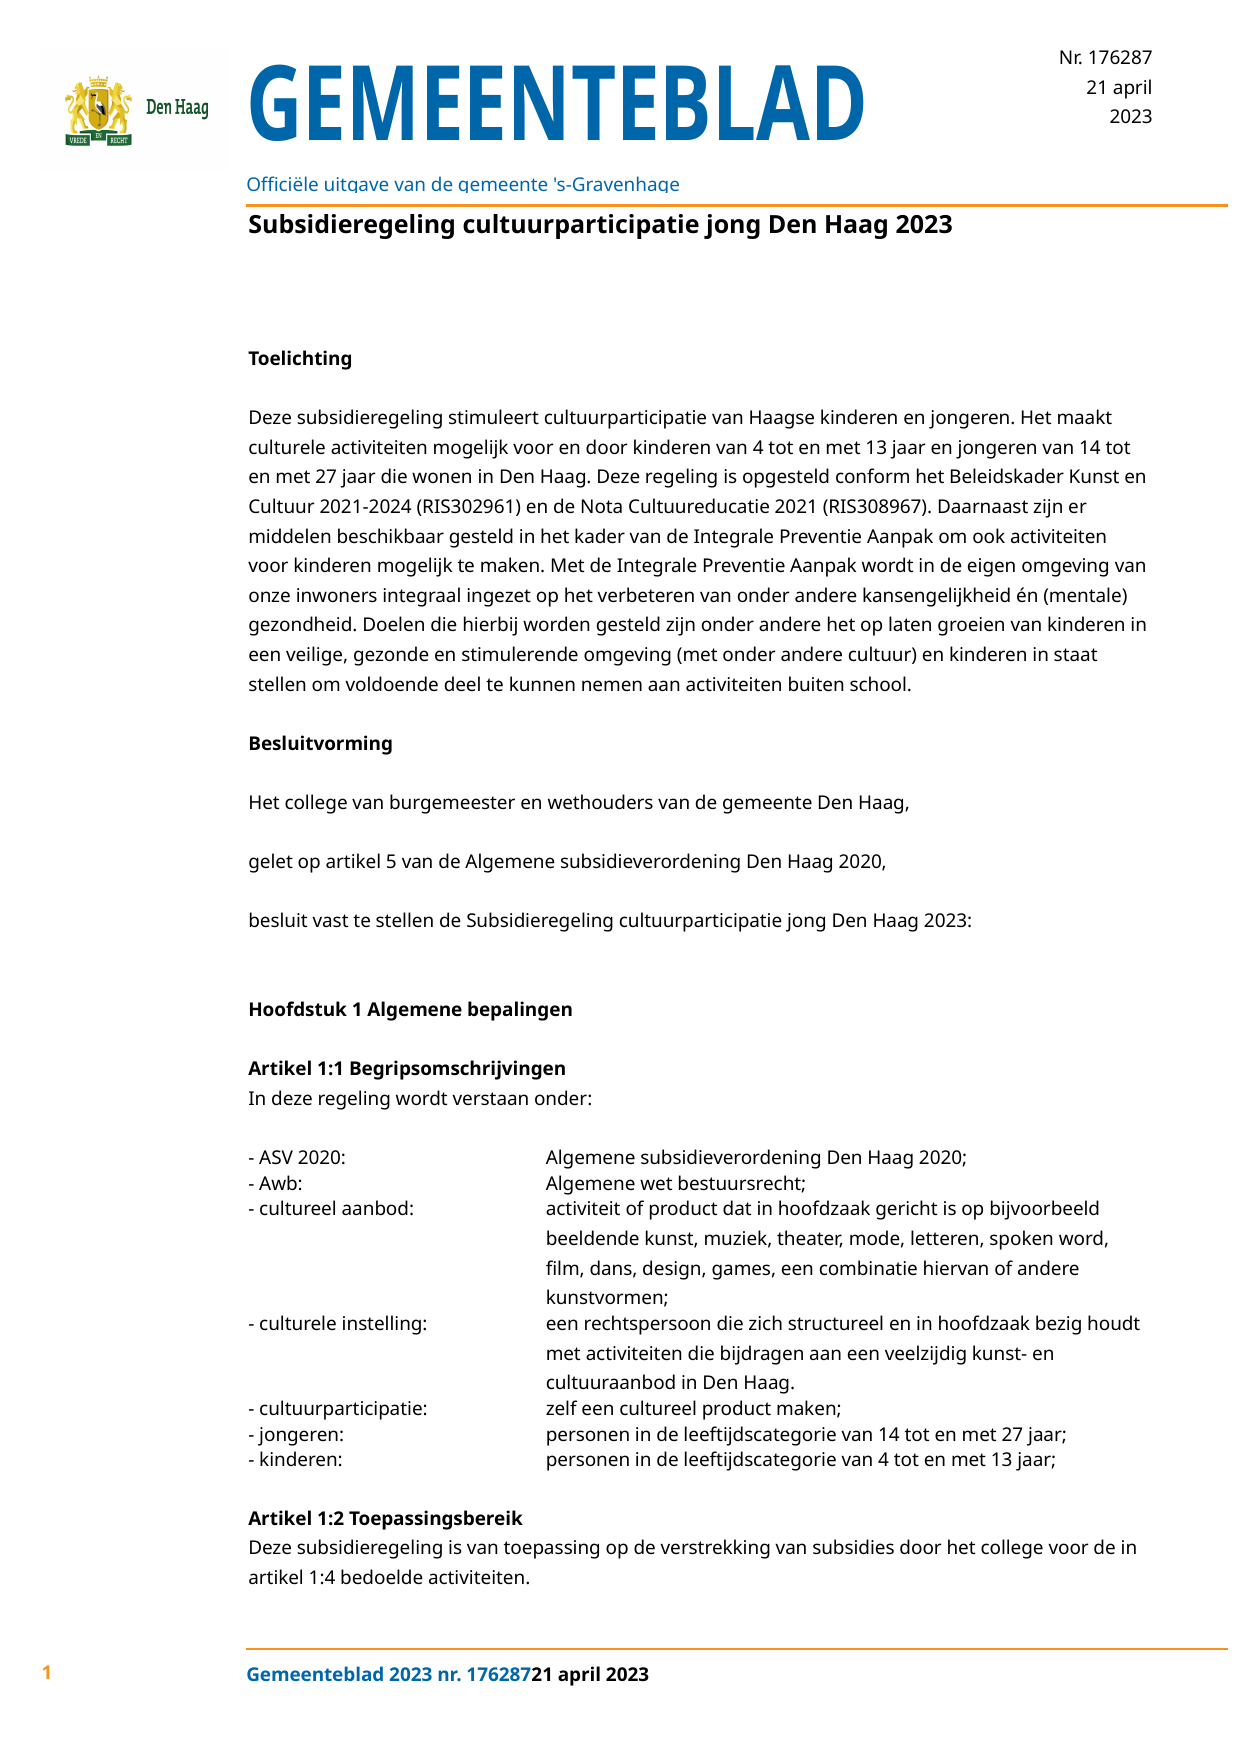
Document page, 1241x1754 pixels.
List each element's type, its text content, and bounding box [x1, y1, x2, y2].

text Deze subsidieregeling stimuleert cultuurparticipatie van Haagse kinderen en jongeren. Het maakt culturele activiteiten mogelijk voor en door kinderen van 4 tot en met 13 jaar en jongeren van 14 tot en met 27 jaar die wonen in Den Haag. Deze regeling is opgesteld conform het Beleidskader Kunst en Cultuur 2021-2024 (RIS302961) en de Nota Cultuureducatie 2021 (RIS308967). Daarnaast zijn er middelen beschikbaar gesteld in het kader van de Integrale Preventie Aanpak om ook activiteiten voor kinderen mogelijk te maken. Met de Integrale Preventie Aanpak wordt in de eigen omgeving van onze inwoners integraal ingezet op het verbeteren van onder andere kansengelijkheid én (mentale) gezondheid. Doelen die hierbij worden gesteld zijn onder andere het op laten groeien van kinderen in een veilige, gezonde en stimulerende omgeving (met onder andere cultuur) en kinderen in staat stellen om voldoende deel te kunnen nemen aan activiteiten buiten school. [248, 404, 1152, 696]
text Deze subsidieregeling is van toepassing op de verstrekking van subsidies door het college voor de in artikel 1:4 bedoelde activiteiten. [248, 1534, 1152, 1590]
table_cell personen in de leeftijdscategorie van 14 tot en met 27 jaar; [546, 1421, 1152, 1446]
table_header - ASV 2020: [248, 1144, 546, 1170]
table_cell - culturele instelling: [248, 1310, 546, 1395]
table_cell Algemene wet bestuursrecht; [546, 1170, 1152, 1196]
text In deze regeling wordt verstaan onder: [248, 1085, 1152, 1111]
table_cell - cultureel aanbod: [248, 1196, 546, 1310]
table_header Algemene subsidieverordening Den Haag 2020; [546, 1144, 1152, 1170]
text Hoofdstuk 1 Algemene bepalingen [248, 996, 1152, 1022]
picture [41, 47, 231, 172]
table_cell - Awb: [248, 1170, 546, 1196]
text gelet op artikel 5 van de Algemene subsidieverordening Den Haag 2020, [248, 848, 1152, 874]
table_cell een rechtspersoon die zich structureel en in hoofdzaak bezig houdt met activiteiten die bijdragen aan een veelzijdig kunst- en cultuuraanbod in Den Haag. [546, 1310, 1152, 1395]
text Besluitvorming [248, 730, 1152, 756]
text Artikel 1:1 Begripsomschrijvingen [248, 1055, 1152, 1081]
text Het college van burgemeester en wethouders van de gemeente Den Haag, [248, 789, 1152, 815]
text Subsidieregeling cultuurparticipatie jong Den Haag 2023 [248, 207, 1152, 241]
text besluit vast te stellen de Subsidieregeling cultuurparticipatie jong Den Haag 2023: [248, 907, 1152, 933]
text Artikel 1:2 Toepassingsbereik [248, 1505, 1152, 1531]
table_cell activiteit of product dat in hoofdzaak gericht is op bijvoorbeeld beeldende kunst, muziek, theater, mode, letteren, spoken word, film, dans, design, games, een combinatie hiervan of andere kunstvormen; [546, 1196, 1152, 1310]
table_cell zelf een cultureel product maken; [546, 1395, 1152, 1421]
table_cell - kinderen: [248, 1446, 546, 1472]
table_cell personen in de leeftijdscategorie van 4 tot en met 13 jaar; [546, 1446, 1152, 1472]
table_cell - cultuurparticipatie: [248, 1395, 546, 1421]
text Toelichting [248, 345, 1152, 371]
table_cell - jongeren: [248, 1421, 546, 1446]
